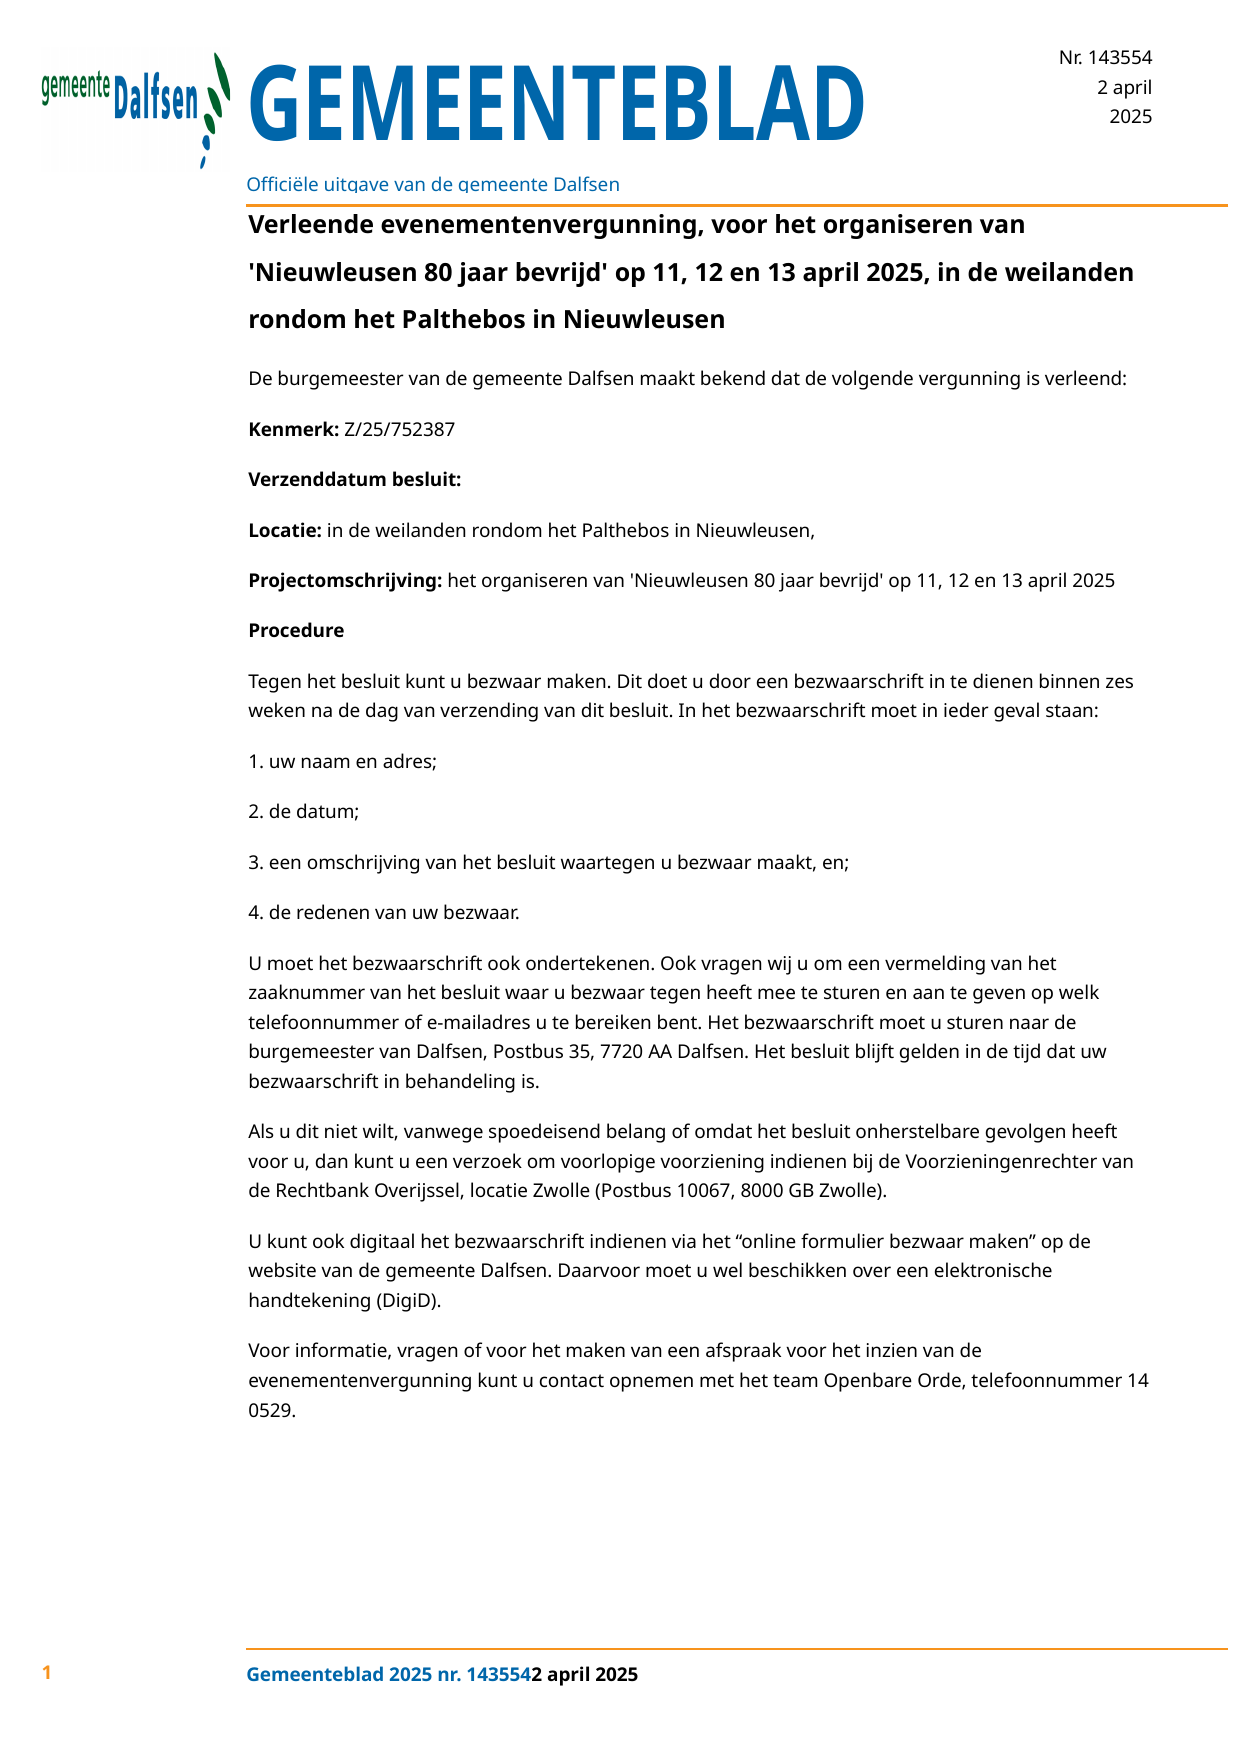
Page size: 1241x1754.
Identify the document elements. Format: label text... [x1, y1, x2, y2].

text 3. een omschrijving van het besluit waartegen u bezwaar maakt, en; [248, 849, 1152, 874]
text 1. uw naam en adres; [248, 748, 1152, 774]
text Tegen het besluit kunt u bezwaar maken. Dit doet u door een bezwaarschrift in te dienen binnen zes weken na de dag van verzending van dit besluit. In het bezwaarschrift moet in ieder geval staan: [248, 668, 1152, 723]
picture [41, 47, 231, 172]
text 2. de datum; [248, 798, 1152, 824]
text De burgemeester van de gemeente Dalfsen maakt bekend dat de volgende vergunning is verleend: [248, 366, 1152, 391]
text Kenmerk: Z/25/752387 [248, 416, 1152, 442]
text Verzenddatum besluit: [248, 466, 1152, 492]
text Procedure [248, 618, 1152, 643]
text Verleende evenementenvergunning, voor het organiseren van 'Nieuwleusen 80 jaar bevrijd' op 11, 12 en 13 april 2025, in de weilanden rondom het Palthebos in Nieuwleusen [248, 207, 1152, 336]
text U moet het bezwaarschrift ook ondertekenen. Ook vragen wij u om een vermelding van het zaaknummer van het besluit waar u bezwaar tegen heeft mee te sturen en aan te geven op welk telefoonnummer of e-mailadres u te bereiken bent. Het bezwaarschrift moet u sturen naar de burgemeester van Dalfsen, Postbus 35, 7720 AA Dalfsen. Het besluit blijft gelden in de tijd dat uw bezwaarschrift in behandeling is. [248, 950, 1152, 1094]
text 4. de redenen van uw bezwaar. [248, 899, 1152, 925]
text U kunt ook digitaal het bezwaarschrift indienen via het “online formulier bezwaar maken” op de website van de gemeente Dalfsen. Daarvoor moet u wel beschikken over een elektronische handtekening (DigiD). [248, 1228, 1152, 1313]
text Projectomschrijving: het organiseren van 'Nieuwleusen 80 jaar bevrijd' op 11, 12 en 13 april 2025 [248, 567, 1152, 593]
text Locatie: in de weilanden rondom het Palthebos in Nieuwleusen, [248, 517, 1152, 542]
text Als u dit niet wilt, vanwege spoedeisend belang of omdat het besluit onherstelbare gevolgen heeft voor u, dan kunt u een verzoek om voorlopige voorziening indienen bij de Voorzieningenrechter van de Rechtbank Overijssel, locatie Zwolle (Postbus 10067, 8000 GB Zwolle). [248, 1118, 1152, 1203]
text Voor informatie, vragen of voor het maken van een afspraak voor het inzien van de evenementenvergunning kunt u contact opnemen met het team Openbare Orde, telefoonnummer 14 0529. [248, 1338, 1152, 1422]
